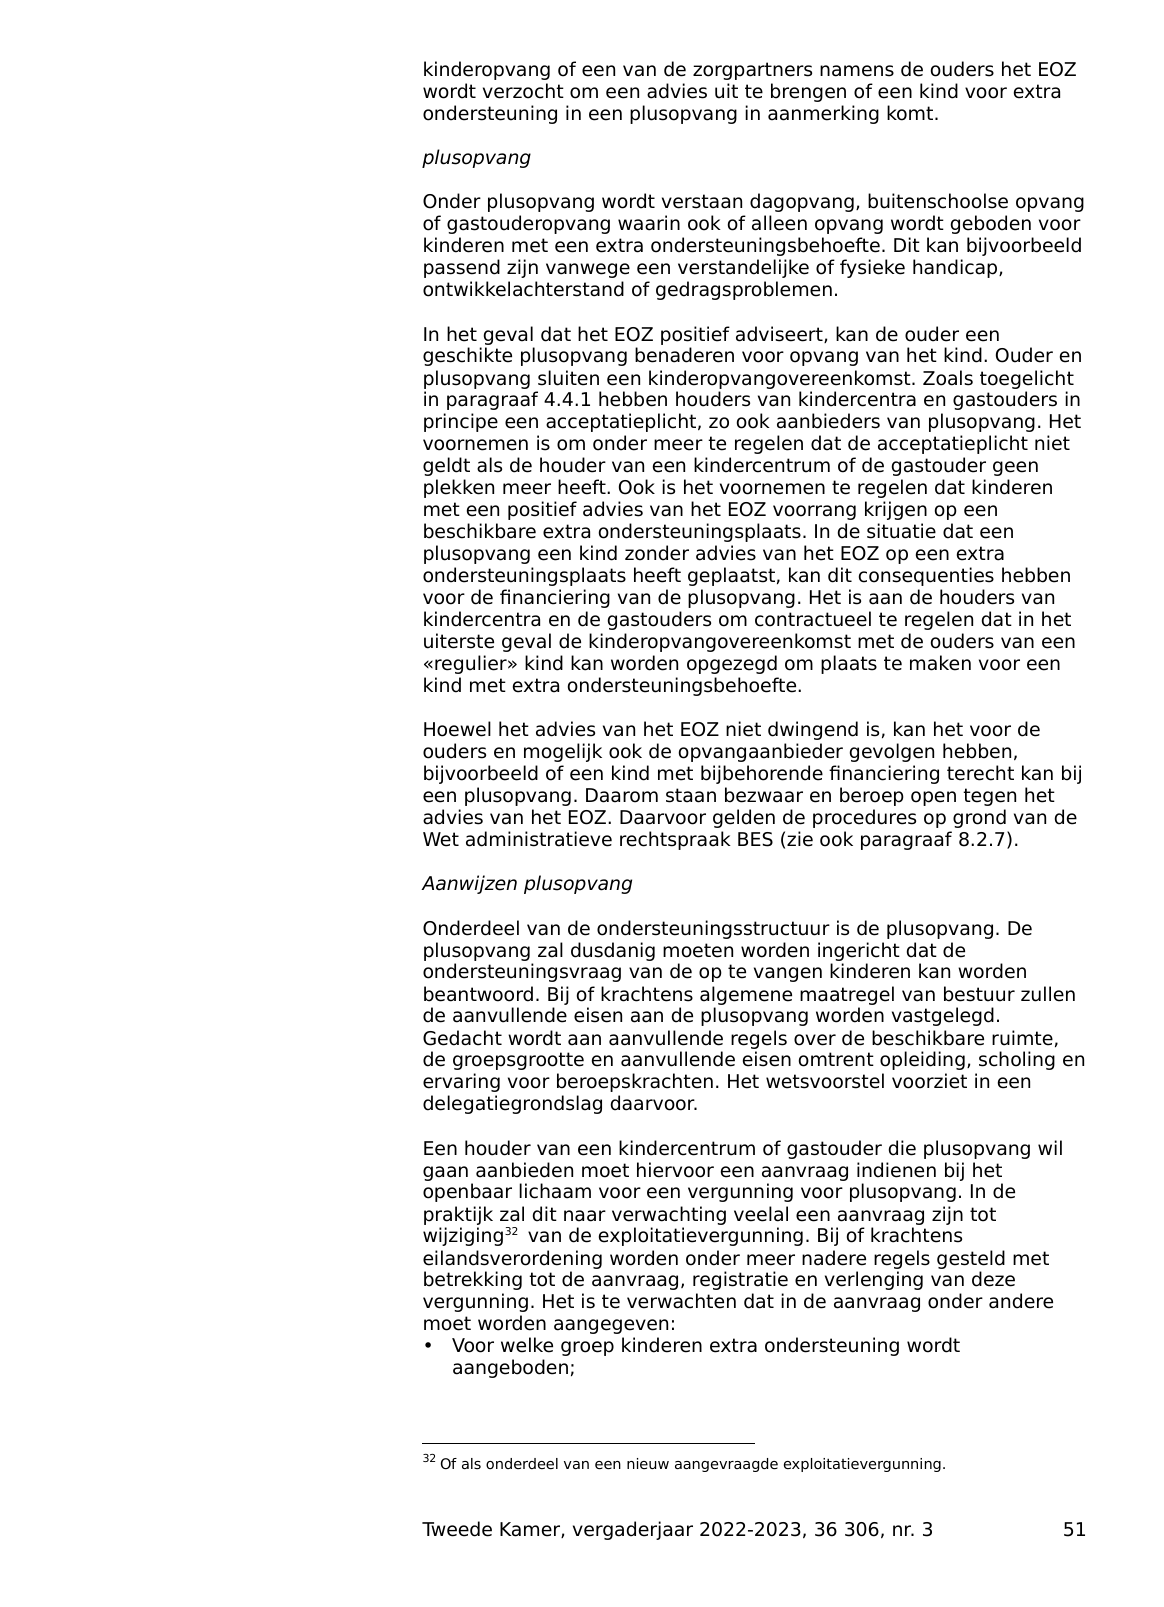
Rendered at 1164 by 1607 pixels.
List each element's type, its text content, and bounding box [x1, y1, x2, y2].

text kinderopvang of een van de zorgpartners namens de ouders het EOZ wordt verzocht om een advies uit te brengen of een kind voor extra ondersteuning in een plusopvang in aanmerking komt. [422, 59, 1087, 125]
text Onder plusopvang wordt verstaan dagopvang, buitenschoolse opvang of gastouderopvang waarin ook of alleen opvang wordt geboden voor kinderen met een extra ondersteuningsbehoefte. Dit kan bijvoorbeeld passend zijn vanwege een verstandelijke of fysieke handicap, ontwikkelachterstand of gedragsproblemen. [422, 191, 1087, 301]
text Onderdeel van de ondersteuningsstructuur is de plusopvang. De plusopvang zal dusdanig moeten worden ingericht dat de ondersteuningsvraag van de op te vangen kinderen kan worden beantwoord. Bij of krachtens algemene maatregel van bestuur zullen de aanvullende eisen aan de plusopvang worden vastgelegd. Gedacht wordt aan aanvullende regels over de beschikbare ruimte, de groepsgrootte en aanvullende eisen omtrent opleiding, scholing en ervaring voor beroepskrachten. Het wetsvoorstel voorziet in een delegatiegrondslag daarvoor. [422, 917, 1087, 1115]
text Een houder van een kindercentrum of gastouder die plusopvang wil gaan aanbieden moet hiervoor een aanvraag indienen bij het openbaar lichaam voor een vergunning voor plusopvang. In de praktijk zal dit naar verwachting veelal een aanvraag zijn tot wijziging van de exploitatievergunning. Bij of krachtens eilandsverordening worden onder meer nadere regels gesteld met betrekking tot de aanvraag, registratie en verlenging van deze vergunning. Het is te verwachten dat in de aanvraag onder andere moet worden aangegeven: [422, 1137, 1087, 1335]
subtitle Aanwijzen plusopvang [422, 873, 1087, 895]
text • Voor welke groep kinderen extra ondersteuning wordt aangeboden; [422, 1335, 1087, 1379]
text Of als onderdeel van een nieuw aangevraagde exploitatievergunning. [422, 1452, 1087, 1474]
subtitle plusopvang [422, 147, 1087, 169]
text Hoewel het advies van het EOZ niet dwingend is, kan het voor de ouders en mogelijk ook de opvangaanbieder gevolgen hebben, bijvoorbeeld of een kind met bijbehorende financiering terecht kan bij een plusopvang. Daarom staan bezwaar en beroep open tegen het advies van het EOZ. Daarvoor gelden de procedures op grond van de Wet administratieve rechtspraak BES (zie ook paragraaf 8.2.7). [422, 719, 1087, 851]
text In het geval dat het EOZ positief adviseert, kan de ouder een geschikte plusopvang benaderen voor opvang van het kind. Ouder en plusopvang sluiten een kinderopvangovereenkomst. Zoals toegelicht in paragraaf 4.4.1 hebben houders van kindercentra en gastouders in principe een acceptatieplicht, zo ook aanbieders van plusopvang. Het voornemen is om onder meer te regelen dat de acceptatieplicht niet geldt als de houder van een kindercentrum of de gastouder geen plekken meer heeft. Ook is het voornemen te regelen dat kinderen met een positief advies van het EOZ voorrang krijgen op een beschikbare extra ondersteuningsplaats. In de situatie dat een plusopvang een kind zonder advies van het EOZ op een extra ondersteuningsplaats heeft geplaatst, kan dit consequenties hebben voor de financiering van de plusopvang. Het is aan de houders van kindercentra en de gastouders om contractueel te regelen dat in het uiterste geval de kinderopvangovereenkomst met de ouders van een «regulier» kind kan worden opgezegd om plaats te maken voor een kind met extra ondersteuningsbehoefte. [422, 323, 1087, 697]
